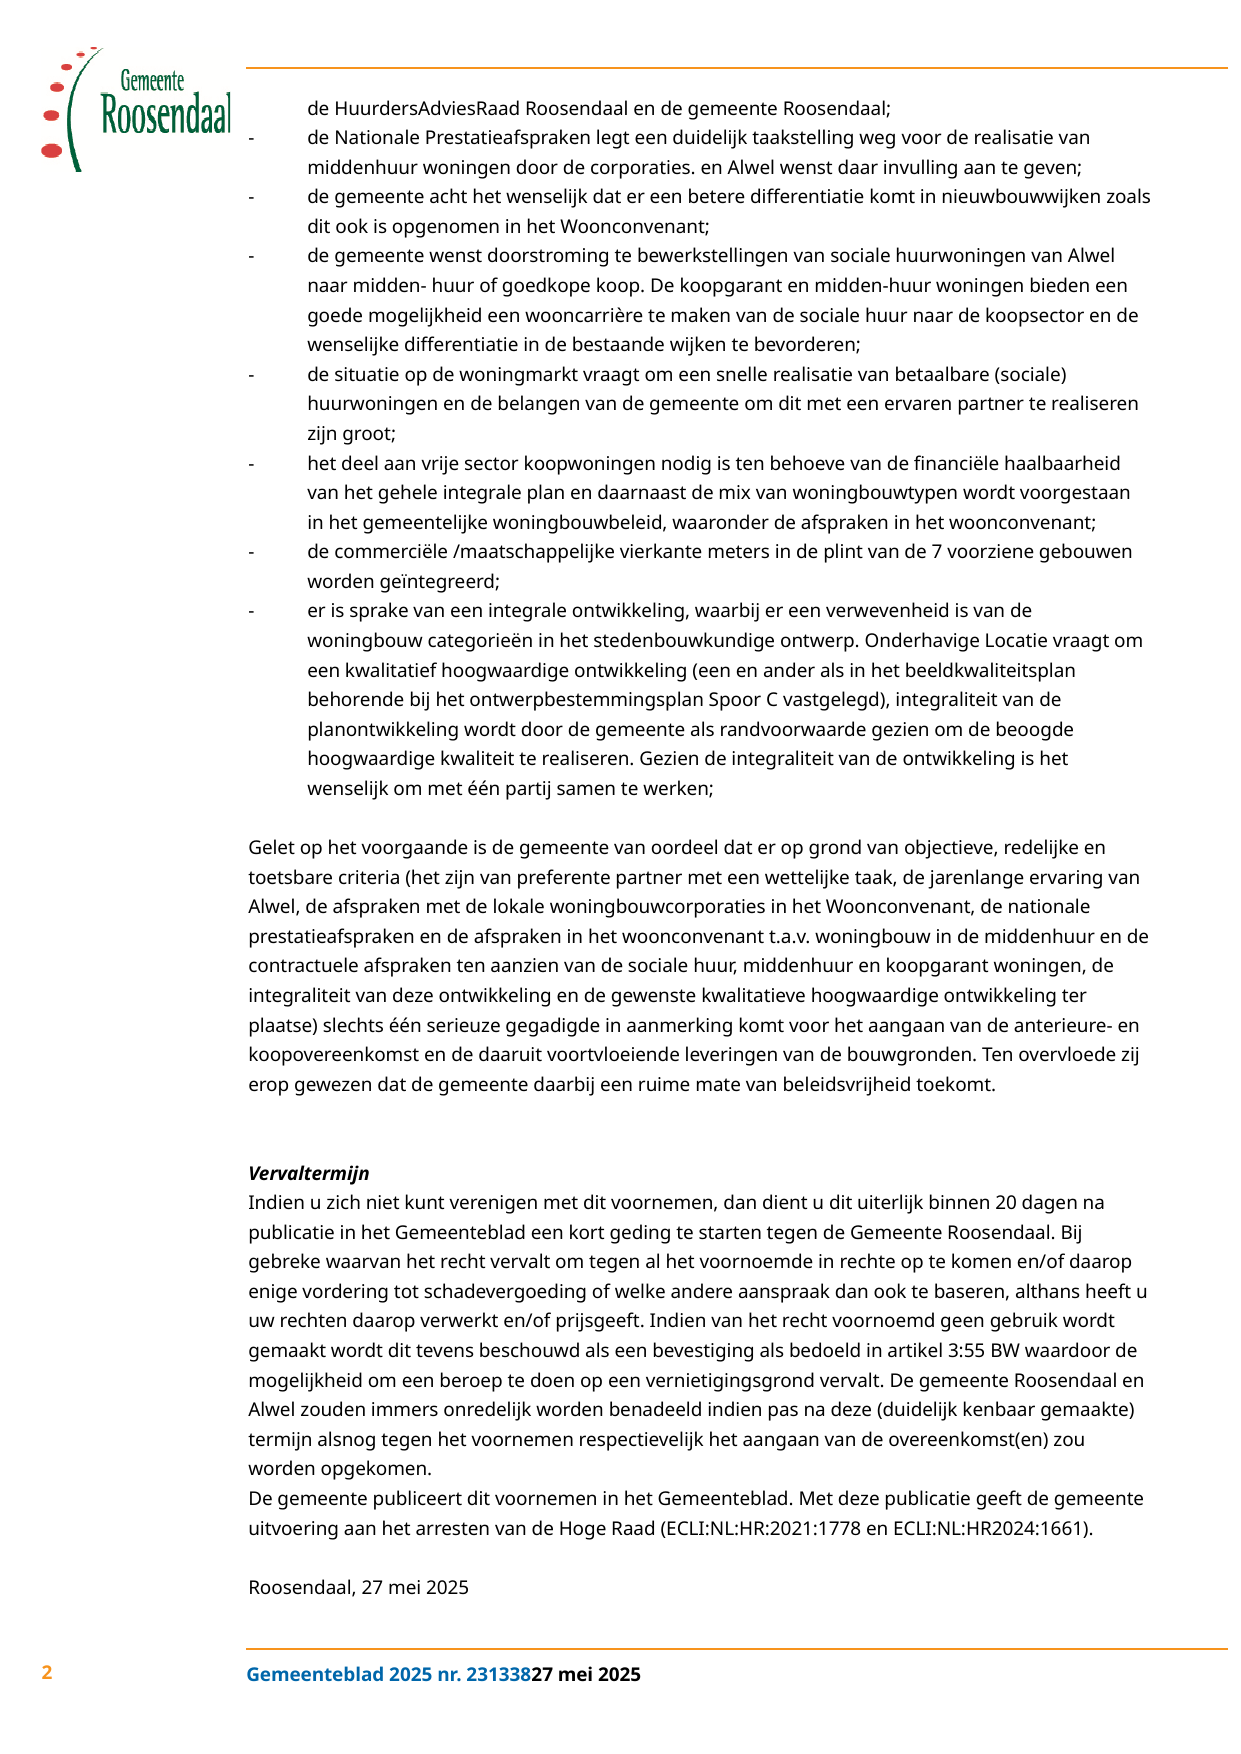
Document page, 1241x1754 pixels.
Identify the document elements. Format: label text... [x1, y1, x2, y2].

picture [41, 47, 231, 172]
text De gemeente publiceert dit voornemen in het Gemeenteblad. Met deze publicatie geeft de gemeente uitvoering aan het arresten van de Hoge Raad (ECLI:NL:HR:2021:1778 en ECLI:NL:HR2024:1661). [248, 1485, 1152, 1541]
text Roosendaal, 27 mei 2025 [248, 1574, 1152, 1600]
list de HuurdersAdviesRaad Roosendaal en de gemeente Roosendaal; [248, 95, 1152, 121]
list er is sprake van een integrale ontwikkeling, waarbij er een verwevenheid is van de woningbouw categorieën in het stedenbouwkundige ontwerp. Onderhavige Locatie vraagt om een kwalitatief hoogwaardige ontwikkeling (een en ander als in het beeldkwaliteitsplan behorende bij het ontwerpbestemmingsplan Spoor C vastgelegd), integraliteit van de planontwikkeling wordt door de gemeente als randvoorwaarde gezien om de beoogde hoogwaardige kwaliteit te realiseren. Gezien de integraliteit van de ontwikkeling is het wenselijk om met één partij samen te werken; [248, 598, 1152, 801]
list de situatie op de woningmarkt vraagt om een snelle realisatie van betaalbare (sociale) huurwoningen en de belangen van de gemeente om dit met een ervaren partner te realiseren zijn groot; [248, 361, 1152, 446]
list de commerciële /maatschappelijke vierkante meters in de plint van de 7 voorziene gebouwen worden geïntegreerd; [248, 538, 1152, 594]
list de gemeente acht het wenselijk dat er een betere differentiatie komt in nieuwbouwwijken zoals dit ook is opgenomen in het Woonconvenant; [248, 183, 1152, 239]
list het deel aan vrije sector koopwoningen nodig is ten behoeve van de financiële haalbaarheid van het gehele integrale plan en daarnaast de mix van woningbouwtypen wordt voorgestaan in het gemeentelijke woningbouwbeleid, waaronder de afspraken in het woonconvenant; [248, 450, 1152, 535]
text Vervaltermijn [248, 1160, 1152, 1186]
text Gelet op het voorgaande is de gemeente van oordeel dat er op grond van objectieve, redelijke en toetsbare criteria (het zijn van preferente partner met een wettelijke taak, de jarenlange ervaring van Alwel, de afspraken met de lokale woningbouwcorporaties in het Woonconvenant, de nationale prestatieafspraken en de afspraken in het woonconvenant t.a.v. woningbouw in de middenhuur en de contractuele afspraken ten aanzien van de sociale huur, middenhuur en koopgarant woningen, de integraliteit van deze ontwikkeling en de gewenste kwalitatieve hoogwaardige ontwikkeling ter plaatse) slechts één serieuze gegadigde in aanmerking komt voor het aangaan van de anterieure- en koopovereenkomst en de daaruit voortvloeiende leveringen van de bouwgronden. Ten overvloede zij erop gewezen dat de gemeente daarbij een ruime mate van beleidsvrijheid toekomt. [248, 834, 1152, 1097]
list de Nationale Prestatieafspraken legt een duidelijk taakstelling weg voor de realisatie van middenhuur woningen door de corporaties. en Alwel wenst daar invulling aan te geven; [248, 124, 1152, 180]
text Indien u zich niet kunt verenigen met dit voornemen, dan dient u dit uiterlijk binnen 20 dagen na publicatie in het Gemeenteblad een kort geding te starten tegen de Gemeente Roosendaal. Bij gebreke waarvan het recht vervalt om tegen al het voornoemde in rechte op te komen en/of daarop enige vordering tot schadevergoeding of welke andere aanspraak dan ook te baseren, althans heeft u uw rechten daarop verwerkt en/of prijsgeeft. Indien van het recht voornoemd geen gebruik wordt gemaakt wordt dit tevens beschouwd als een bevestiging als bedoeld in artikel 3:55 BW waardoor de mogelijkheid om een beroep te doen op een vernietigingsgrond vervalt. De gemeente Roosendaal en Alwel zouden immers onredelijk worden benadeeld indien pas na deze (duidelijk kenbaar gemaakte) termijn alsnog tegen het voornemen respectievelijk het aangaan van de overeenkomst(en) zou worden opgekomen. [248, 1189, 1152, 1481]
list de gemeente wenst doorstroming te bewerkstellingen van sociale huurwoningen van Alwel naar midden- huur of goedkope koop. De koopgarant en midden-huur woningen bieden een goede mogelijkheid een wooncarrière te maken van de sociale huur naar de koopsector en de wenselijke differentiatie in de bestaande wijken te bevorderen; [248, 243, 1152, 357]
